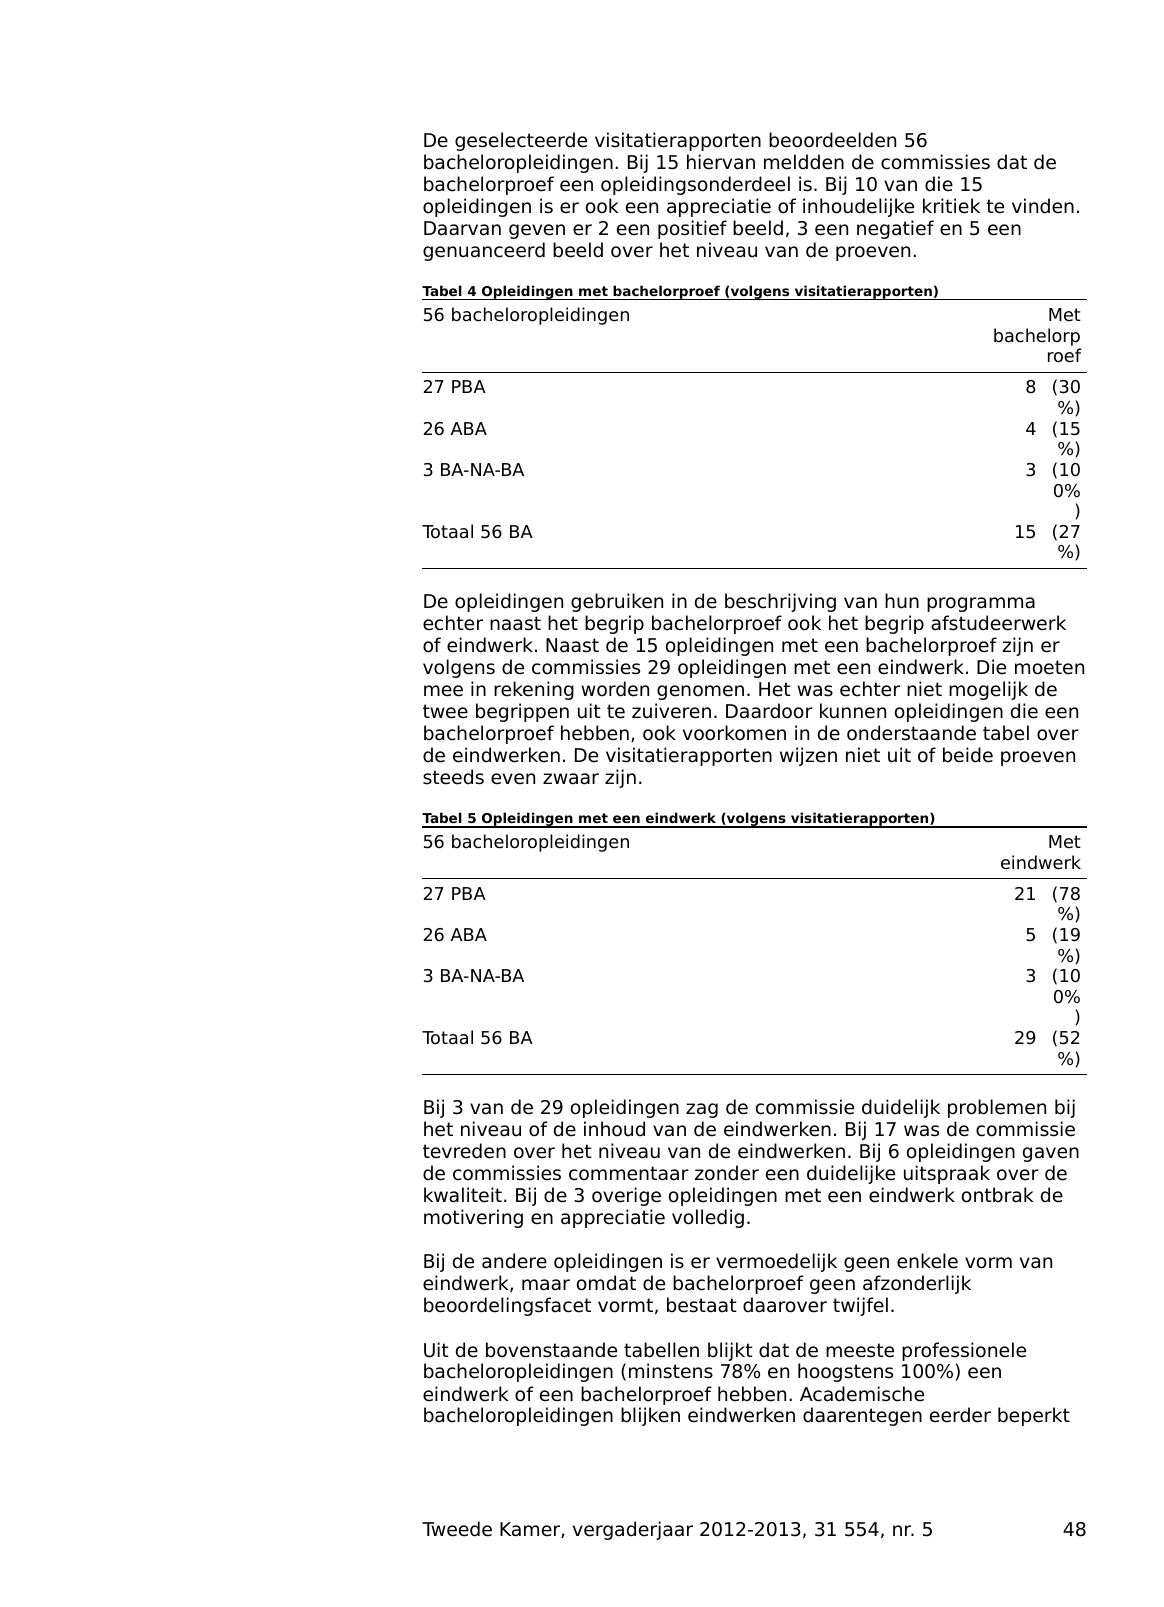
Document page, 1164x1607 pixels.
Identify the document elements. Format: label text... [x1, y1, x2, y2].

table_cell 56 bacheloropleidingen [422, 828, 983, 878]
text De opleidingen gebruiken in de beschrijving van hun programma echter naast het begrip bachelorproef ook het begrip afstudeerwerk of eindwerk. Naast de 15 opleidingen met een bachelorproef zijn er volgens de commissies 29 opleidingen met een eindwerk. Die moeten mee in rekening worden genomen. Het was echter niet mogelijk de twee begrippen uit te zuiveren. Daardoor kunnen opleidingen die een bachelorproef hebben, ook voorkomen in de onderstaande tabel over de eindwerken. De visitatierapporten wijzen niet uit of beide proeven steeds even zwaar zijn. [422, 591, 1087, 789]
table_cell 26 ABA [422, 419, 983, 460]
table_cell (78%) [1042, 879, 1087, 925]
table_cell 4 [983, 419, 1042, 460]
table_cell (27%) [1042, 522, 1087, 568]
text De geselecteerde visitatierapporten beoordeelden 56 bacheloropleidingen. Bij 15 hiervan meldden de commissies dat de bachelorproef een opleidingsonderdeel is. Bij 10 van die 15 opleidingen is er ook een appreciatie of inhoudelijke kritiek te vinden. Daarvan geven er 2 een positief beeld, 3 een negatief en 5 een genuanceerd beeld over het niveau van de proeven. [422, 130, 1087, 262]
text Uit de bovenstaande tabellen blijkt dat de meeste professionele bacheloropleidingen (minstens 78% en hoogstens 100%) een eindwerk of een bachelorproef hebben. Academische bacheloropleidingen blijken eindwerken daarentegen eerder beperkt [422, 1339, 1087, 1427]
table_cell 3 BA-NA-BA [422, 460, 983, 522]
text Bij de andere opleidingen is er vermoedelijk geen enkele vorm van eindwerk, maar omdat de bachelorproef geen afzonderlijk beoordelingsfacet vormt, bestaat daarover twijfel. [422, 1251, 1087, 1317]
table_cell 3 [983, 460, 1042, 522]
table_cell 29 [983, 1028, 1042, 1074]
table_cell Met bachelorproef [983, 300, 1087, 372]
table_cell 15 [983, 522, 1042, 568]
table_cell (15%) [1042, 419, 1087, 460]
table_cell 27 PBA [422, 373, 983, 419]
table_cell 26 ABA [422, 925, 983, 966]
table_cell (30%) [1042, 373, 1087, 419]
table_cell Totaal 56 BA [422, 1028, 983, 1074]
table_cell (100%) [1042, 966, 1087, 1028]
table_cell 56 bacheloropleidingen [422, 300, 983, 372]
table_cell (52%) [1042, 1028, 1087, 1074]
table_cell (19%) [1042, 925, 1087, 966]
table_cell Met eindwerk [983, 828, 1087, 878]
table_cell 5 [983, 925, 1042, 966]
table_header Tabel 5 Opleidingen met een eindwerk (volgens visitatierapporten) [422, 811, 1087, 826]
table_cell 3 [983, 966, 1042, 1028]
table_cell (100%) [1042, 460, 1087, 522]
table_cell Totaal 56 BA [422, 522, 983, 568]
table_cell 21 [983, 879, 1042, 925]
table_cell 8 [983, 373, 1042, 419]
text Bij 3 van de 29 opleidingen zag de commissie duidelijk problemen bij het niveau of de inhoud van de eindwerken. Bij 17 was de commissie tevreden over het niveau van de eindwerken. Bij 6 opleidingen gaven de commissies commentaar zonder een duidelijke uitspraak over de kwaliteit. Bij de 3 overige opleidingen met een eindwerk ontbrak de motivering en appreciatie volledig. [422, 1097, 1087, 1229]
table_cell 27 PBA [422, 879, 983, 925]
table_header Tabel 4 Opleidingen met bachelorproef (volgens visitatierapporten) [422, 284, 1087, 299]
table_cell 3 BA-NA-BA [422, 966, 983, 1028]
